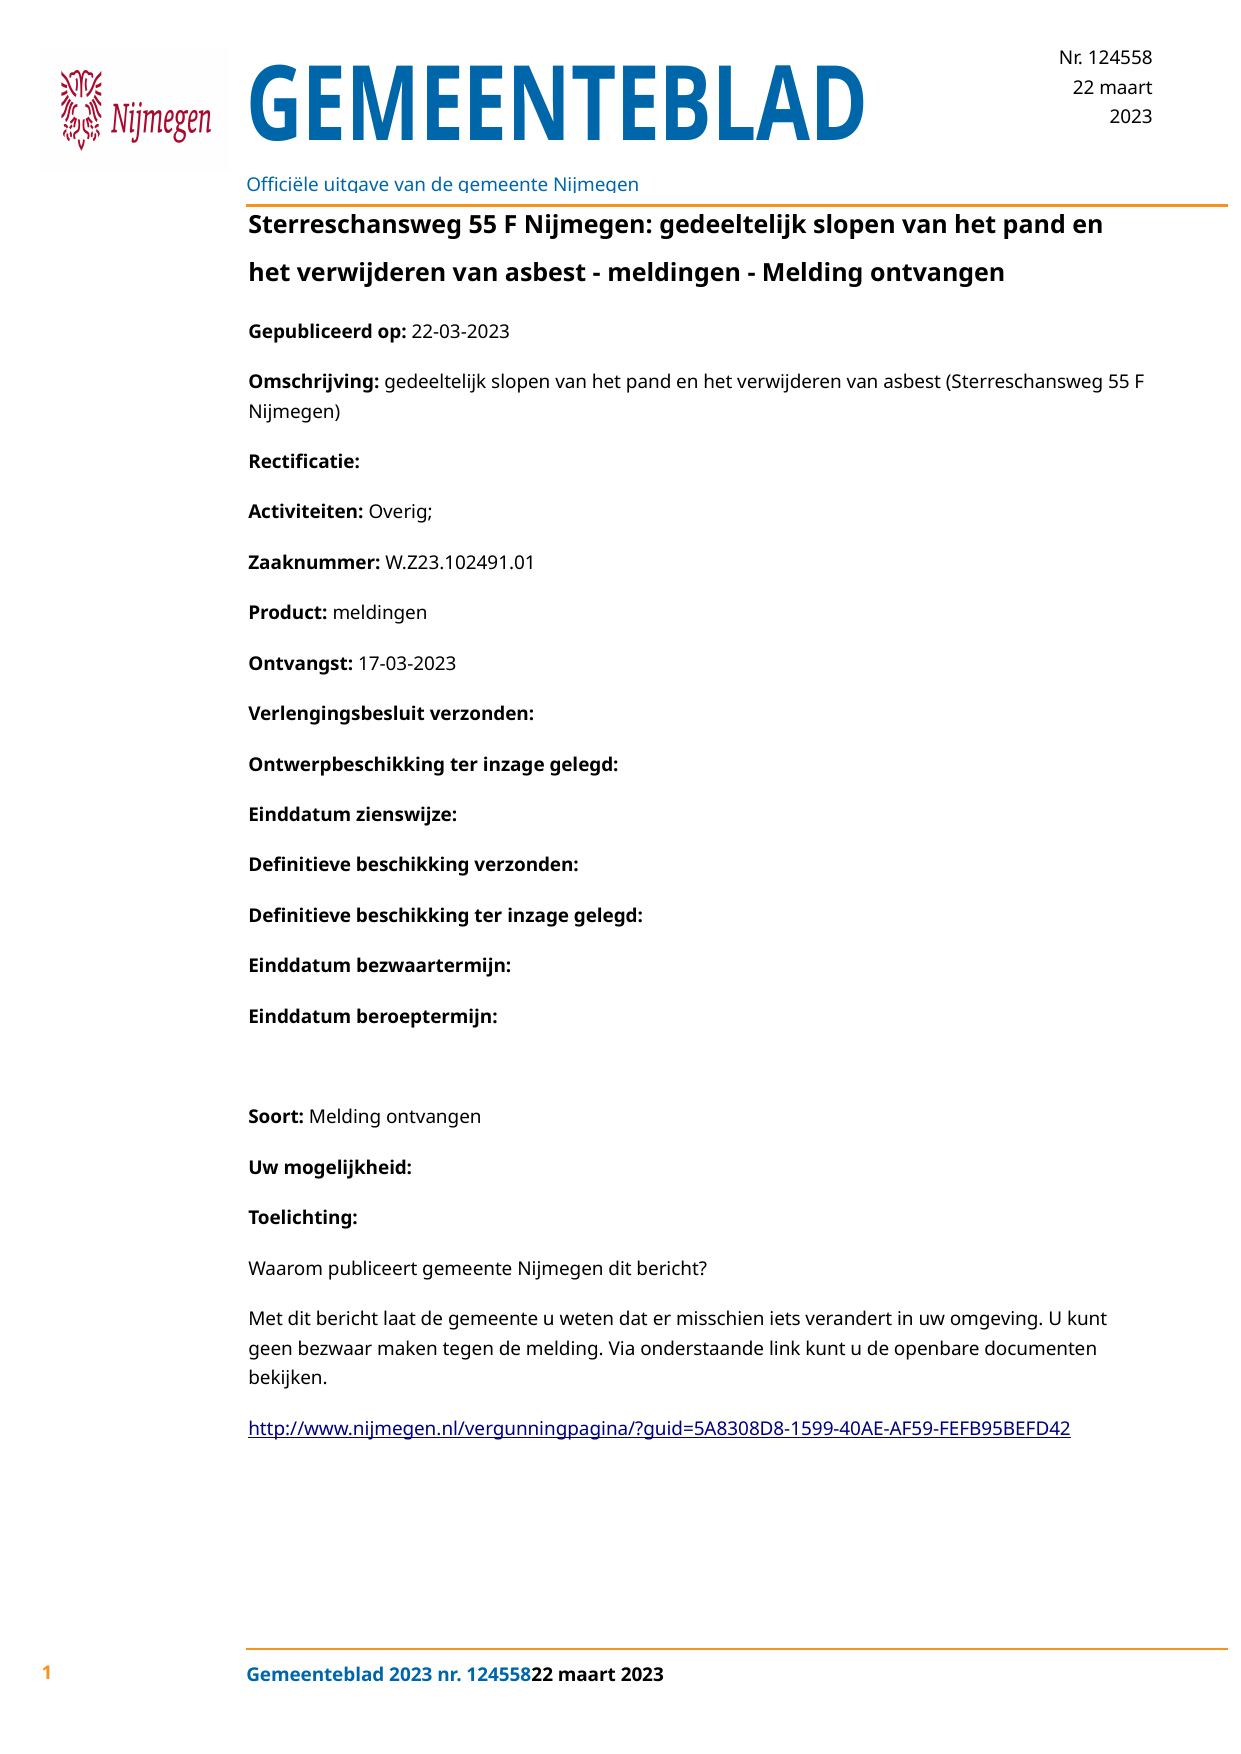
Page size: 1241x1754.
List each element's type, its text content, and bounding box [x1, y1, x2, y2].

text Definitieve beschikking ter inzage gelegd: [248, 902, 1152, 928]
text Verlengingsbesluit verzonden: [248, 700, 1152, 726]
picture [41, 47, 231, 172]
text Toelichting: [248, 1204, 1152, 1230]
text Uw mogelijkheid: [248, 1154, 1152, 1180]
text Rectificatie: [248, 448, 1152, 474]
text Zaaknummer: W.Z23.102491.01 [248, 549, 1152, 575]
text Einddatum zienswijze: [248, 801, 1152, 827]
text Met dit bericht laat de gemeente u weten dat er misschien iets verandert in uw omgeving. U kunt geen bezwaar maken tegen de melding. Via onderstaande link kunt u de openbare documenten bekijken. [248, 1305, 1152, 1390]
text Gepubliceerd op: 22-03-2023 [248, 318, 1152, 344]
text Sterreschansweg 55 F Nijmegen: gedeeltelijk slopen van het pand en het verwijderen van asbest - meldingen - Melding ontvangen [248, 207, 1152, 288]
text Einddatum bezwaartermijn: [248, 952, 1152, 978]
text Ontwerpbeschikking ter inzage gelegd: [248, 751, 1152, 777]
text Product: meldingen [248, 599, 1152, 625]
text Ontvangst: 17-03-2023 [248, 650, 1152, 676]
text Soort: Melding ontvangen [248, 1104, 1152, 1129]
text http://www.nijmegen.nl/vergunningpagina/?guid=5A8308D8-1599-40AE-AF59-FEFB95BEFD42 [248, 1415, 1152, 1441]
text Definitieve beschikking verzonden: [248, 852, 1152, 877]
text Waarom publiceert gemeente Nijmegen dit bericht? [248, 1255, 1152, 1281]
text Omschrijving: gedeeltelijk slopen van het pand en het verwijderen van asbest (Sterreschansweg 55 F Nijmegen) [248, 368, 1152, 424]
text Activiteiten: Overig; [248, 499, 1152, 524]
text Einddatum beroeptermijn: [248, 1003, 1152, 1029]
